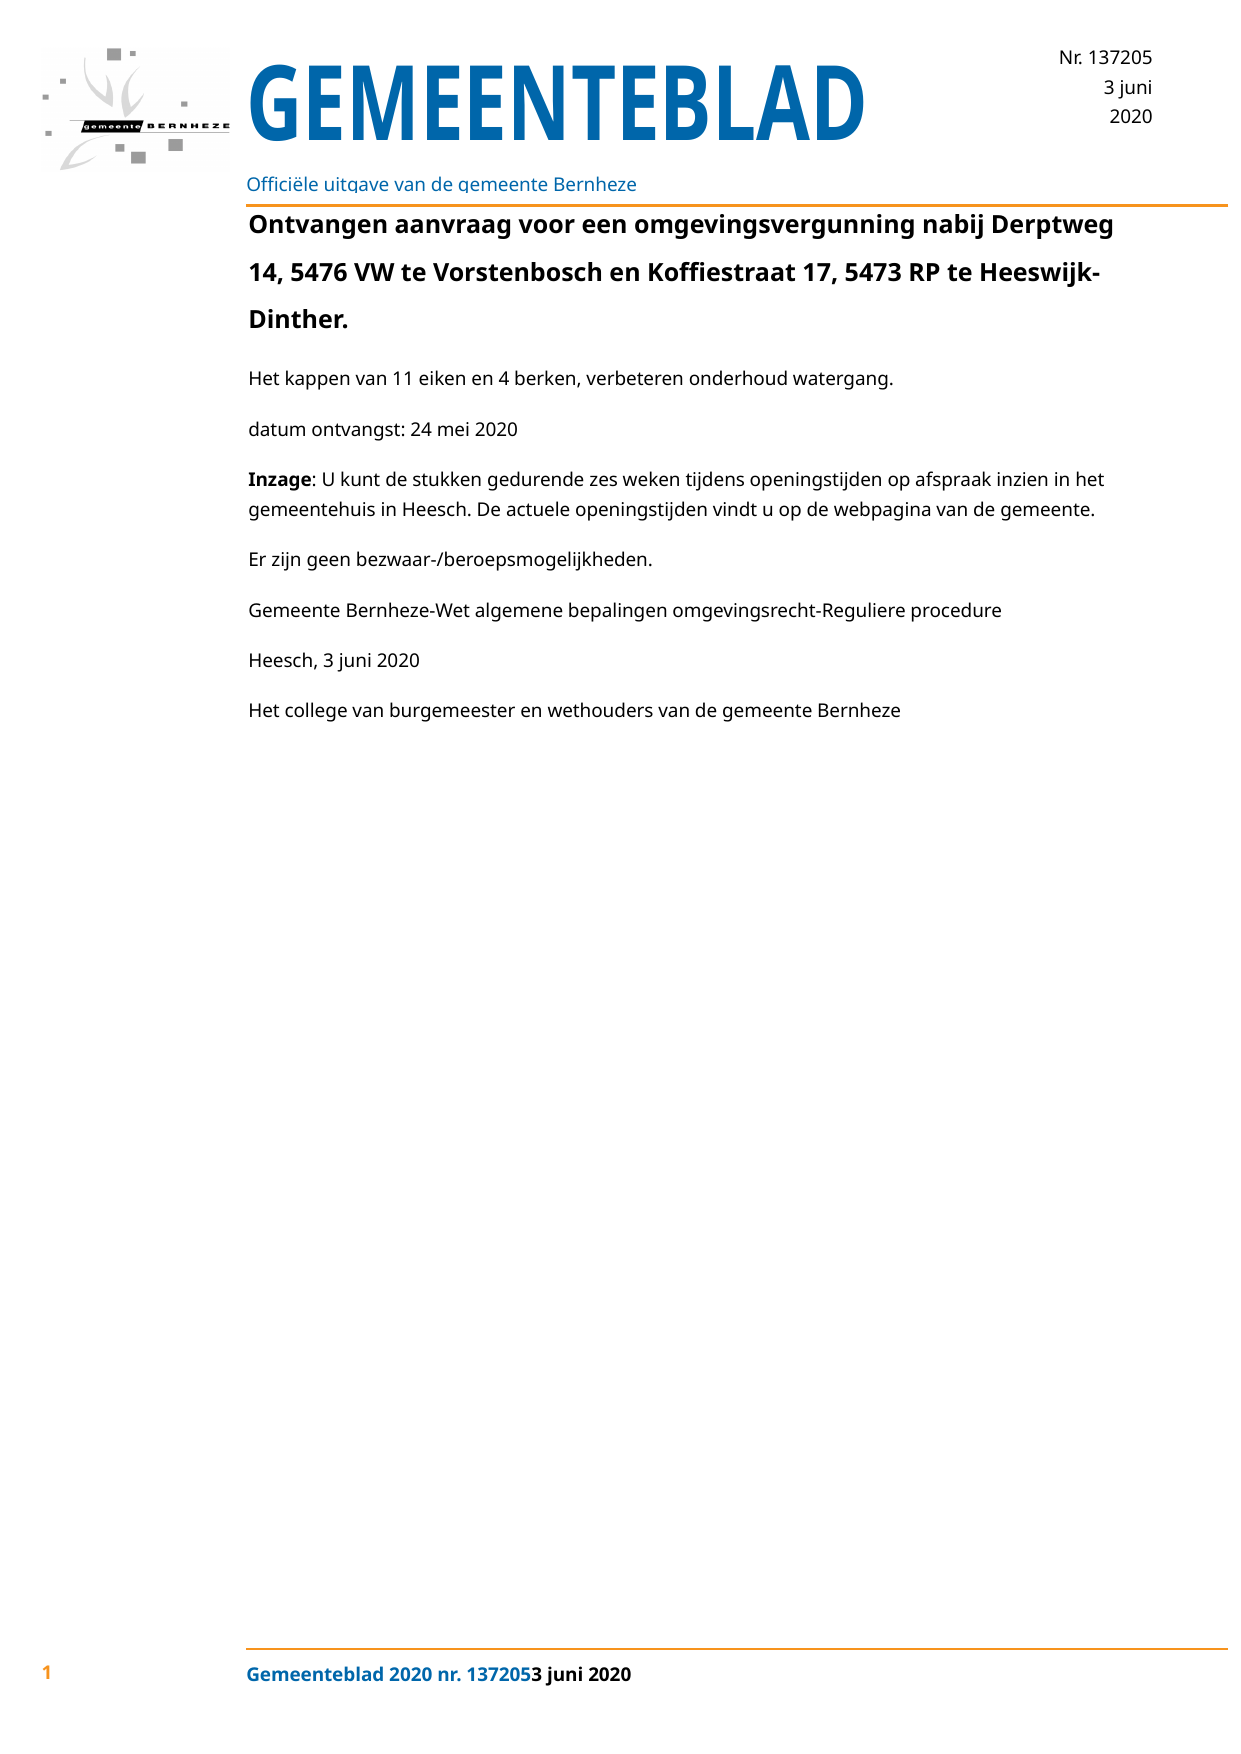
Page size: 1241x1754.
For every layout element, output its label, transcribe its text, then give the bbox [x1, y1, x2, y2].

text Ontvangen aanvraag voor een omgevingsvergunning nabij Derptweg 14, 5476 VW te Vorstenbosch en Koffiestraat 17, 5473 RP te Heeswijk-Dinther. [248, 207, 1152, 336]
text Inzage: U kunt de stukken gedurende zes weken tijdens openingstijden op afspraak inzien in het gemeentehuis in Heesch. De actuele openingstijden vindt u op de webpagina van de gemeente. [248, 466, 1152, 522]
text datum ontvangst: 24 mei 2020 [248, 416, 1152, 442]
text Het college van burgemeester en wethouders van de gemeente Bernheze [248, 698, 1152, 723]
picture [41, 47, 231, 172]
text Er zijn geen bezwaar-/beroepsmogelijkheden. [248, 546, 1152, 572]
text Heesch, 3 juni 2020 [248, 647, 1152, 673]
text Het kappen van 11 eiken en 4 berken, verbeteren onderhoud watergang. [248, 366, 1152, 391]
text Gemeente Bernheze-Wet algemene bepalingen omgevingsrecht-Reguliere procedure [248, 597, 1152, 622]
